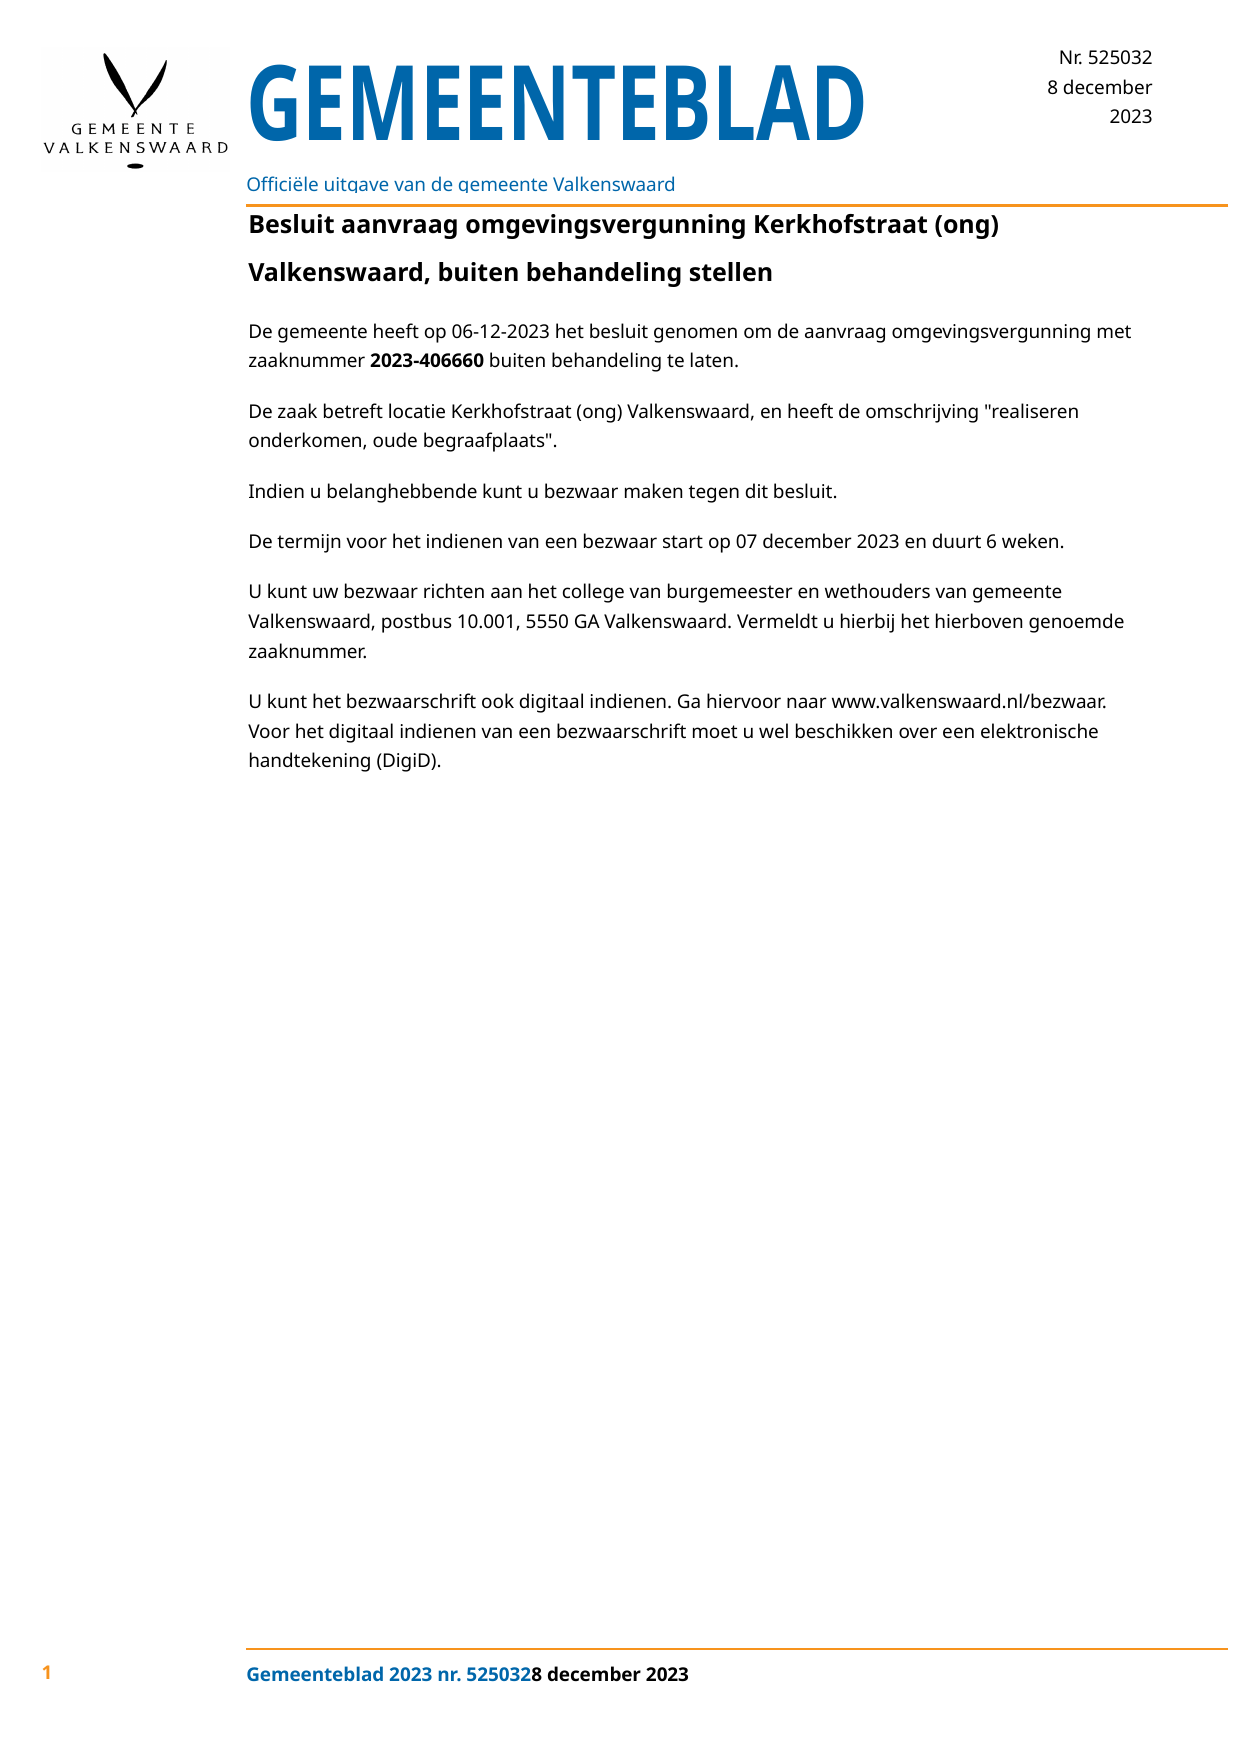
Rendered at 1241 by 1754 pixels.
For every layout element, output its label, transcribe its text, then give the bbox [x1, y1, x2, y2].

text De termijn voor het indienen van een bezwaar start op 07 december 2023 en duurt 6 weken. [248, 528, 1152, 554]
text Besluit aanvraag omgevingsvergunning Kerkhofstraat (ong) Valkenswaard, buiten behandeling stellen [248, 207, 1152, 288]
text U kunt uw bezwaar richten aan het college van burgemeester en wethouders van gemeente Valkenswaard, postbus 10.001, 5550 GA Valkenswaard. Vermeldt u hierbij het hierboven genoemde zaaknummer. [248, 579, 1152, 664]
text De zaak betreft locatie Kerkhofstraat (ong) Valkenswaard, en heeft de omschrijving "realiseren onderkomen, oude begraafplaats". [248, 398, 1152, 453]
text De gemeente heeft op 06-12-2023 het besluit genomen om de aanvraag omgevingsvergunning met zaaknummer 2023-406660 buiten behandeling te laten. [248, 318, 1152, 373]
text U kunt het bezwaarschrift ook digitaal indienen. Ga hiervoor naar www.valkenswaard.nl/bezwaar. Voor het digitaal indienen van een bezwaarschrift moet u wel beschikken over een elektronische handtekening (DigiD). [248, 688, 1152, 773]
text Indien u belanghebbende kunt u bezwaar maken tegen dit besluit. [248, 478, 1152, 504]
picture [41, 47, 231, 172]
